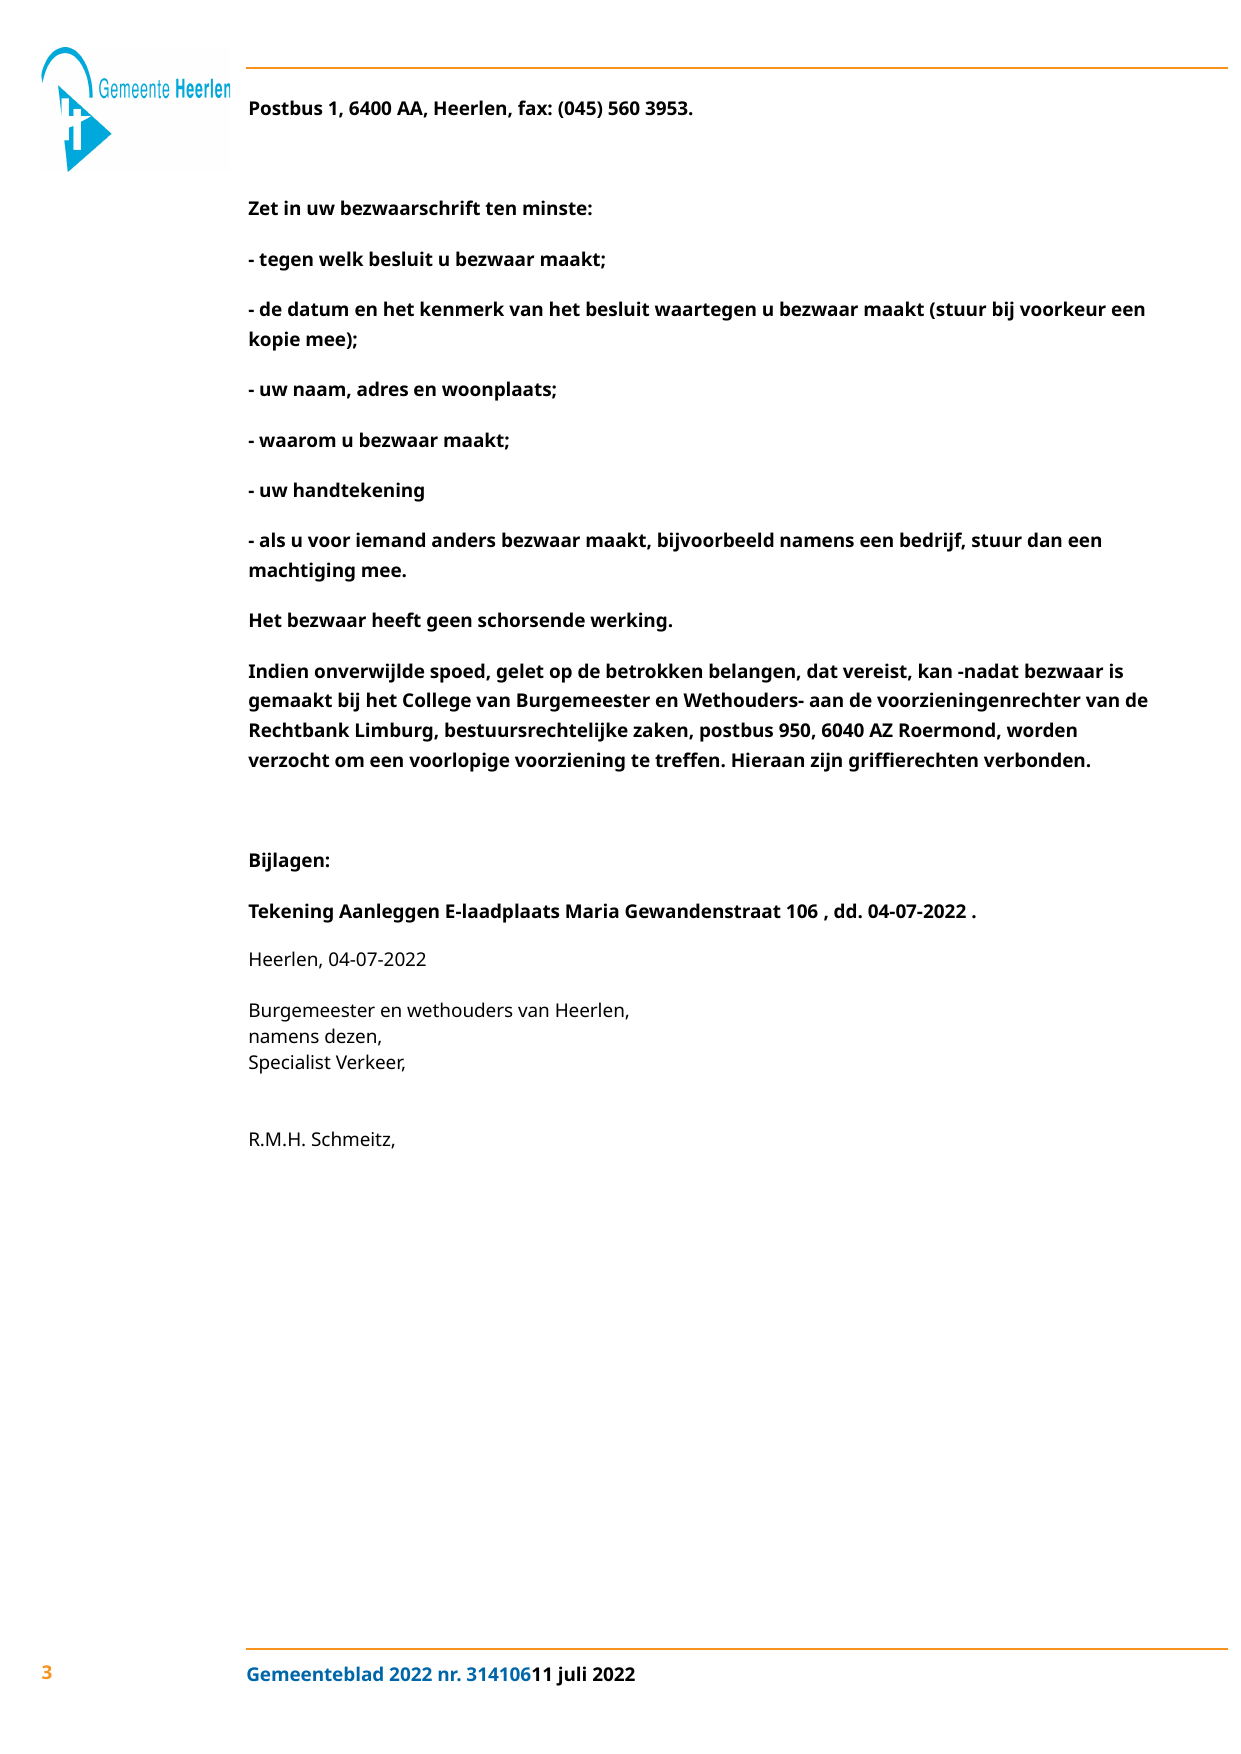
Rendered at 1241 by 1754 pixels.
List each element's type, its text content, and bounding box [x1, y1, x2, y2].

text - uw handtekening [248, 477, 1152, 503]
text Burgemeester en wethouders van Heerlen, [248, 997, 1152, 1023]
text Postbus 1, 6400 AA, Heerlen, fax: (045) 560 3953. [248, 95, 1152, 121]
text Indien onverwijlde spoed, gelet op de betrokken belangen, dat vereist, kan -nadat bezwaar is gemaakt bij het College van Burgemeester en Wethouders- aan de voorzieningenrechter van de Rechtbank Limburg, bestuursrechtelijke zaken, postbus 950, 6040 AZ Roermond, worden verzocht om een voorlopige voorziening te treffen. Hieraan zijn griffierechten verbonden. [248, 658, 1152, 773]
text - tegen welk besluit u bezwaar maakt; [248, 246, 1152, 272]
text Zet in uw bezwaarschrift ten minste: [248, 196, 1152, 221]
text namens dezen, [248, 1023, 1152, 1049]
text Het bezwaar heeft geen schorsende werking. [248, 608, 1152, 633]
text Specialist Verkeer, [248, 1049, 1152, 1074]
text - als u voor iemand anders bezwaar maakt, bijvoorbeeld namens een bedrijf, stuur dan een machtiging mee. [248, 528, 1152, 583]
picture [41, 47, 59, 70]
text - uw naam, adres en woonplaats; [248, 376, 1152, 402]
text R.M.H. Schmeitz, [248, 1126, 1152, 1152]
text - waarom u bezwaar maakt; [248, 427, 1152, 453]
text - de datum en het kenmerk van het besluit waartegen u bezwaar maakt (stuur bij voorkeur een kopie mee); [248, 296, 1152, 352]
text Heerlen, 04-07-2022 [248, 946, 1152, 972]
text Bijlagen: [248, 848, 1152, 873]
picture [41, 47, 231, 172]
text Tekening Aanleggen E-laadplaats Maria Gewandenstraat 106 , dd. 04-07-2022 . [248, 898, 1152, 924]
